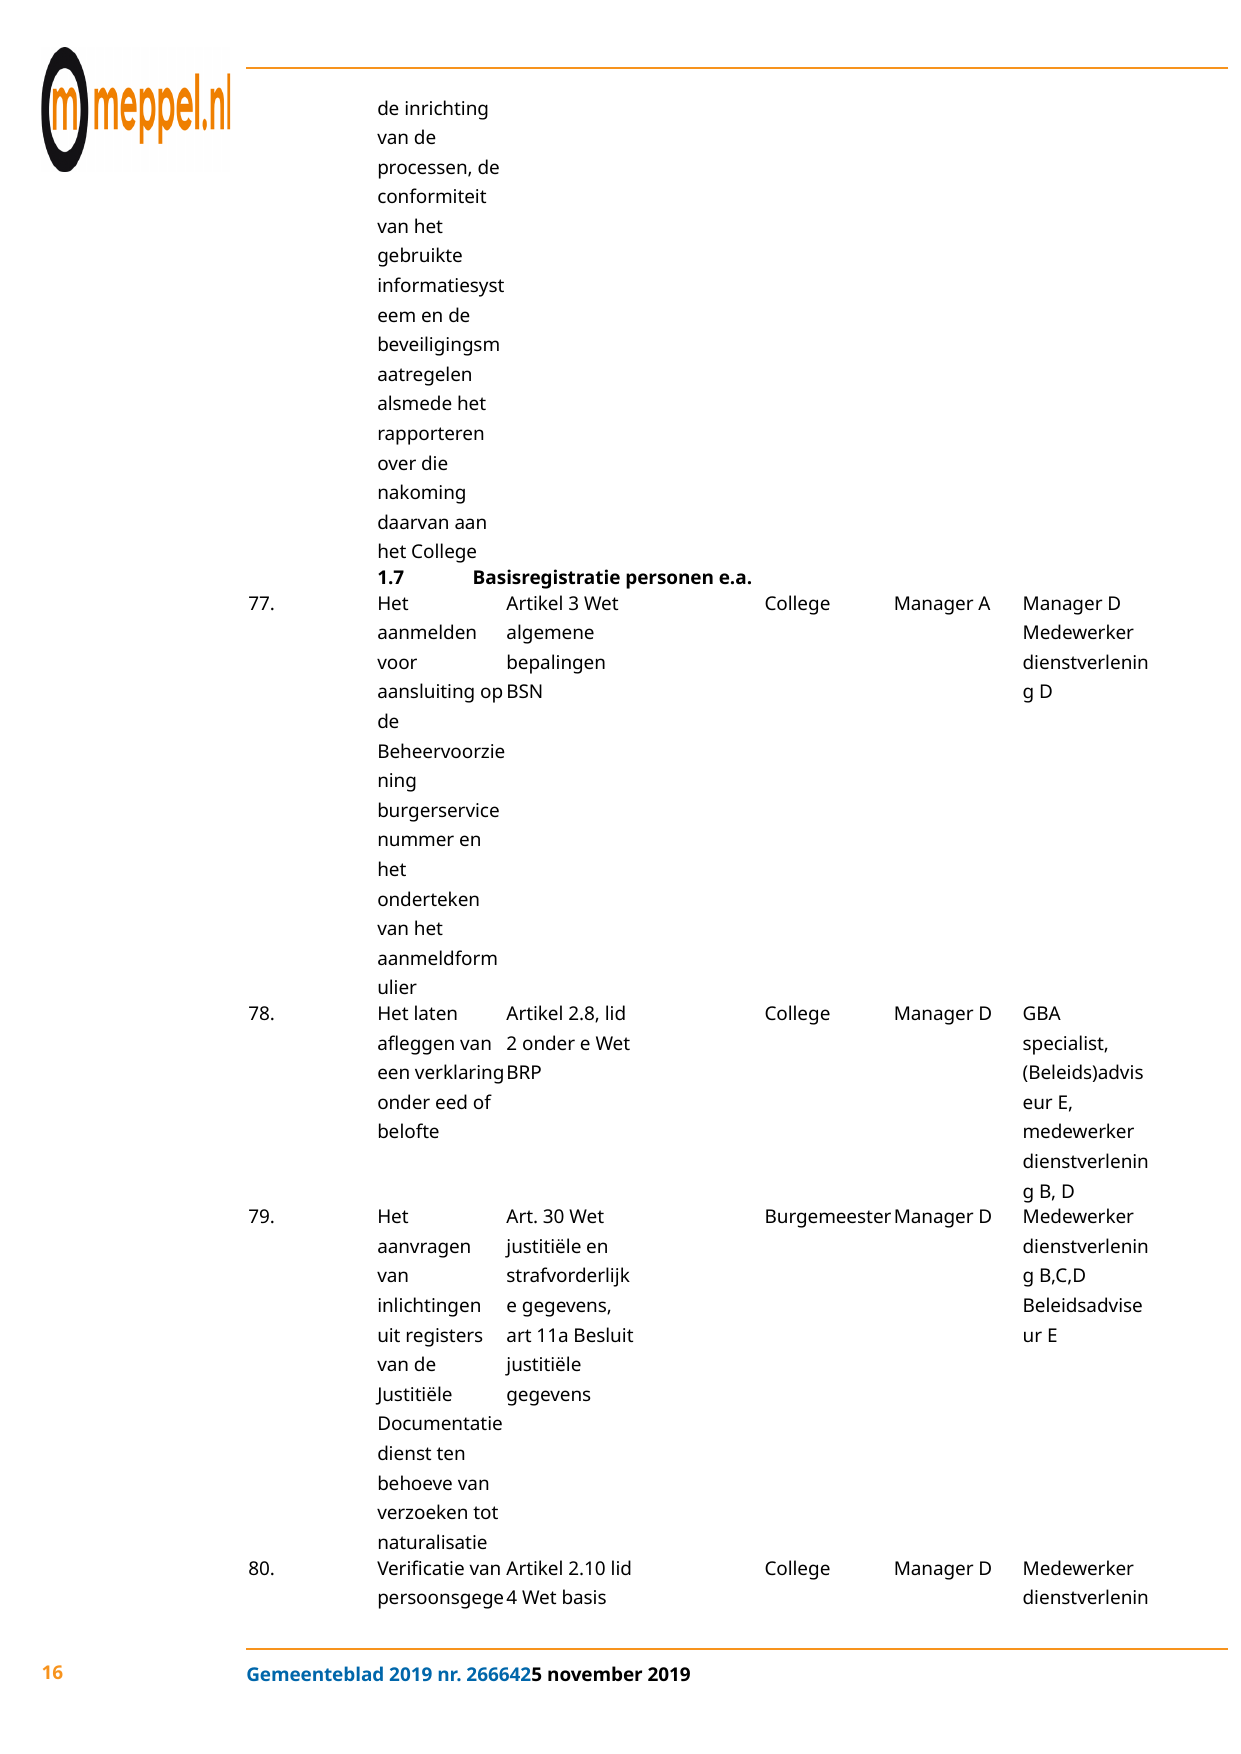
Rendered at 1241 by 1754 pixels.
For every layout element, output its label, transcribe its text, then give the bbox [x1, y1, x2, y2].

table_cell de inrichting van de processen, de conformiteit van het gebruikte informatiesysteem en de beveiligingsmaatregelen alsmede het rapporteren over die nakoming daarvan aan het College [377, 95, 506, 564]
table_cell Manager D [894, 1555, 1022, 1610]
table_cell Het aanmelden voor aansluiting op de Beheervoorziening burgerservicenummer en het onderteken van het aanmeldformulier [377, 590, 506, 1000]
table_cell [506, 95, 635, 564]
table_cell [248, 564, 377, 590]
table_cell [635, 1000, 764, 1203]
table_cell College [764, 1555, 893, 1610]
picture [41, 47, 231, 172]
table_cell Medewerker dienstverlenin [1023, 1555, 1152, 1610]
table_cell Manager A [894, 590, 1022, 1000]
table_cell 79. [248, 1204, 377, 1555]
table_cell [635, 1555, 764, 1610]
table_cell [248, 95, 377, 564]
table_cell 1.7 Basisregistratie personen e.a. [377, 564, 1152, 590]
table_cell Artikel 2.8, lid 2 onder e Wet BRP [506, 1000, 635, 1203]
table_cell [894, 95, 1022, 564]
table_cell Het laten afleggen van een verklaring onder eed of belofte [377, 1000, 506, 1203]
table_cell 78. [248, 1000, 377, 1203]
table_cell College [764, 1000, 893, 1203]
table_cell Manager D [894, 1000, 1022, 1203]
table_cell Burgemeester [764, 1204, 893, 1555]
table_cell Artikel 3 Wet algemene bepalingen BSN [506, 590, 635, 1000]
table_cell Art. 30 Wet justitiële en strafvorderlijke gegevens, art 11a Besluit justitiële gegevens [506, 1204, 635, 1555]
table_cell College [764, 590, 893, 1000]
table_cell Manager D [894, 1204, 1022, 1555]
table_cell Manager D Medewerker dienstverlening D [1023, 590, 1152, 1000]
table_cell Verificatie van persoonsgege [377, 1555, 506, 1610]
table_cell Medewerker dienstverlening B,C,D Beleidsadviseur E [1023, 1204, 1152, 1555]
table_cell [764, 95, 893, 564]
table_cell 80. [248, 1555, 377, 1610]
table_cell [635, 1204, 764, 1555]
table_cell Artikel 2.10 lid 4 Wet basis [506, 1555, 635, 1610]
table_cell Het aanvragen van inlichtingen uit registers van de Justitiële Documentatiedienst ten behoeve van verzoeken tot naturalisatie [377, 1204, 506, 1555]
table_cell GBA specialist, (Beleids)adviseur E, medewerker dienstverlening B, D [1023, 1000, 1152, 1203]
table_cell [1023, 95, 1152, 564]
table_cell [635, 95, 764, 564]
table_cell 77. [248, 590, 377, 1000]
table_cell [635, 590, 764, 1000]
